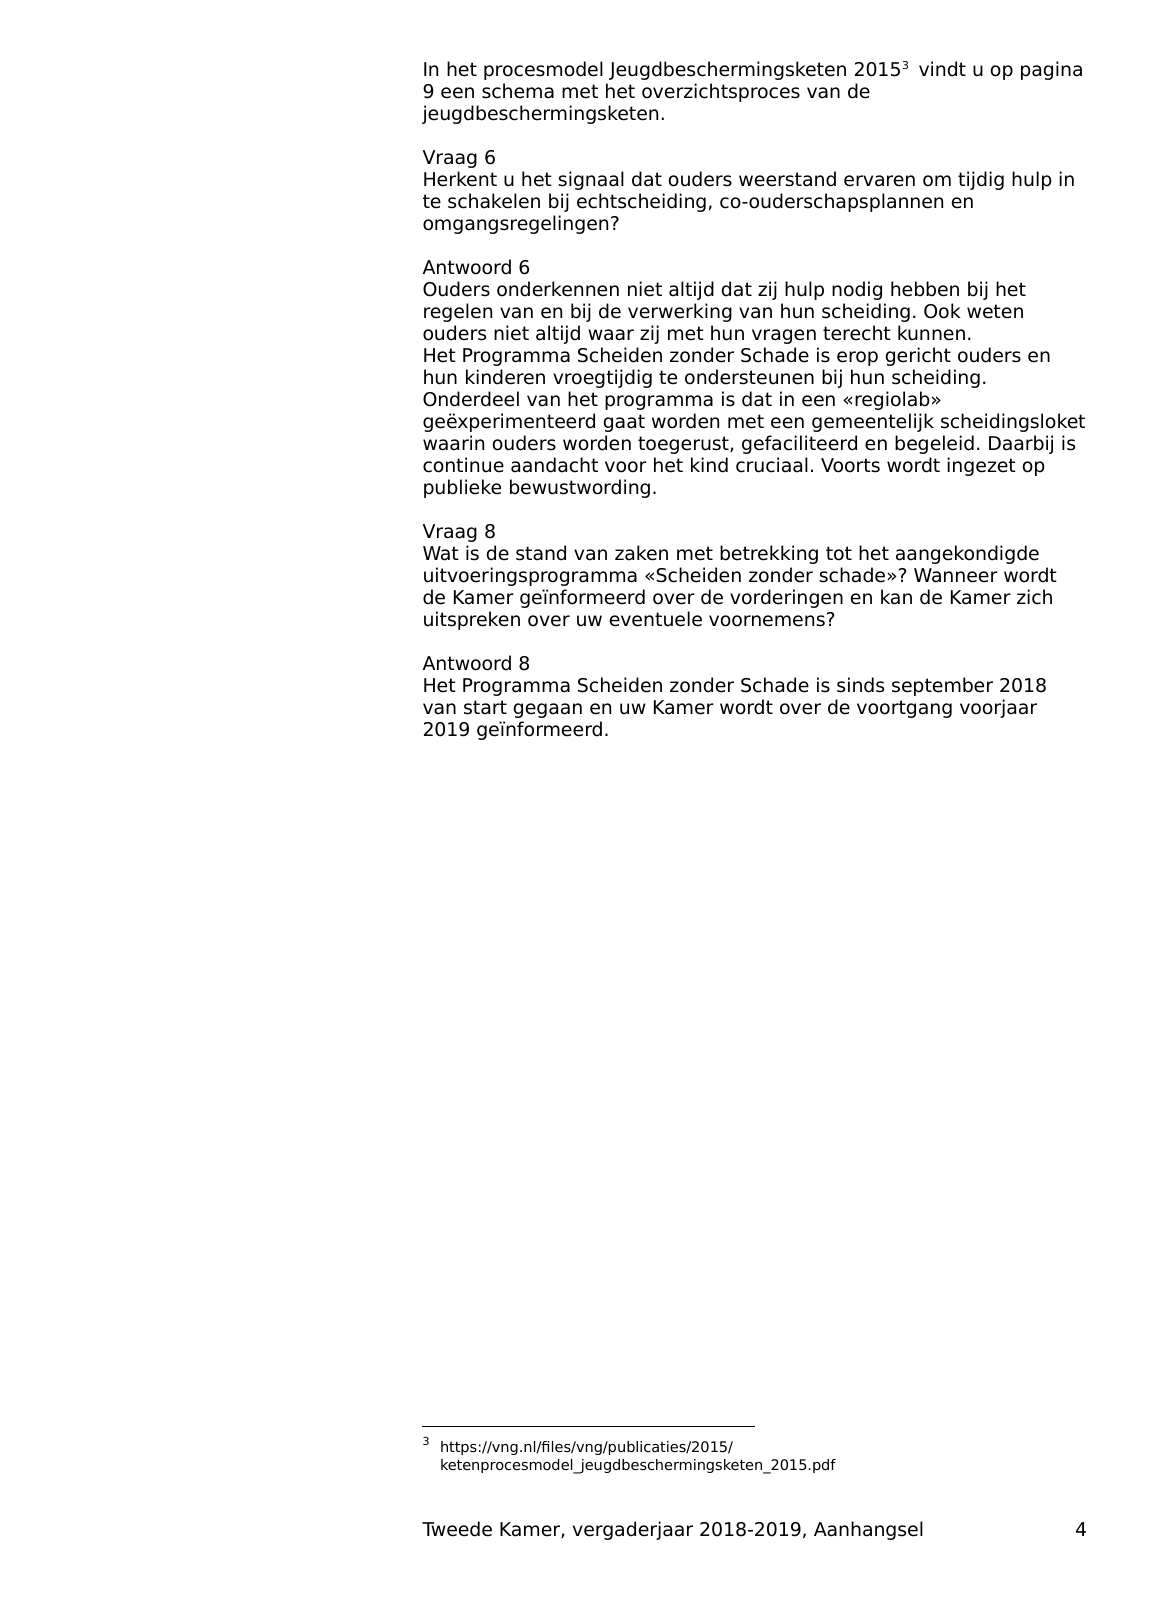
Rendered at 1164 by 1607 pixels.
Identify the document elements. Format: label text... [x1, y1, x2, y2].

text https://vng.nl/files/vng/publicaties/2015/ketenprocesmodel_jeugdbeschermingsketen_2015.pdf [422, 1435, 1087, 1474]
text Vraag 6 [422, 147, 1087, 169]
text Het Programma Scheiden zonder Schade is sinds september 2018 van start gegaan en uw Kamer wordt over de voortgang voorjaar 2019 geïnformeerd. [422, 675, 1087, 741]
text Ouders onderkennen niet altijd dat zij hulp nodig hebben bij het regelen van en bij de verwerking van hun scheiding. Ook weten ouders niet altijd waar zij met hun vragen terecht kunnen. [422, 279, 1087, 345]
text Vraag 8 [422, 521, 1087, 543]
text Antwoord 8 [422, 653, 1087, 675]
text Het Programma Scheiden zonder Schade is erop gericht ouders en hun kinderen vroegtijdig te ondersteunen bij hun scheiding. Onderdeel van het programma is dat in een «regiolab» geëxperimenteerd gaat worden met een gemeentelijk scheidingsloket waarin ouders worden toegerust, gefaciliteerd en begeleid. Daarbij is continue aandacht voor het kind cruciaal. Voorts wordt ingezet op publieke bewustwording. [422, 345, 1087, 499]
text Herkent u het signaal dat ouders weerstand ervaren om tijdig hulp in te schakelen bij echtscheiding, co-ouderschapsplannen en omgangsregelingen? [422, 169, 1087, 235]
text Antwoord 6 [422, 257, 1087, 279]
text Wat is de stand van zaken met betrekking tot het aangekondigde uitvoeringsprogramma «Scheiden zonder schade»? Wanneer wordt de Kamer geïnformeerd over de vorderingen en kan de Kamer zich uitspreken over uw eventuele voornemens? [422, 543, 1087, 631]
text In het procesmodel Jeugdbeschermingsketen 2015 vindt u op pagina 9 een schema met het overzichtsproces van de jeugdbeschermingsketen. [422, 59, 1087, 125]
